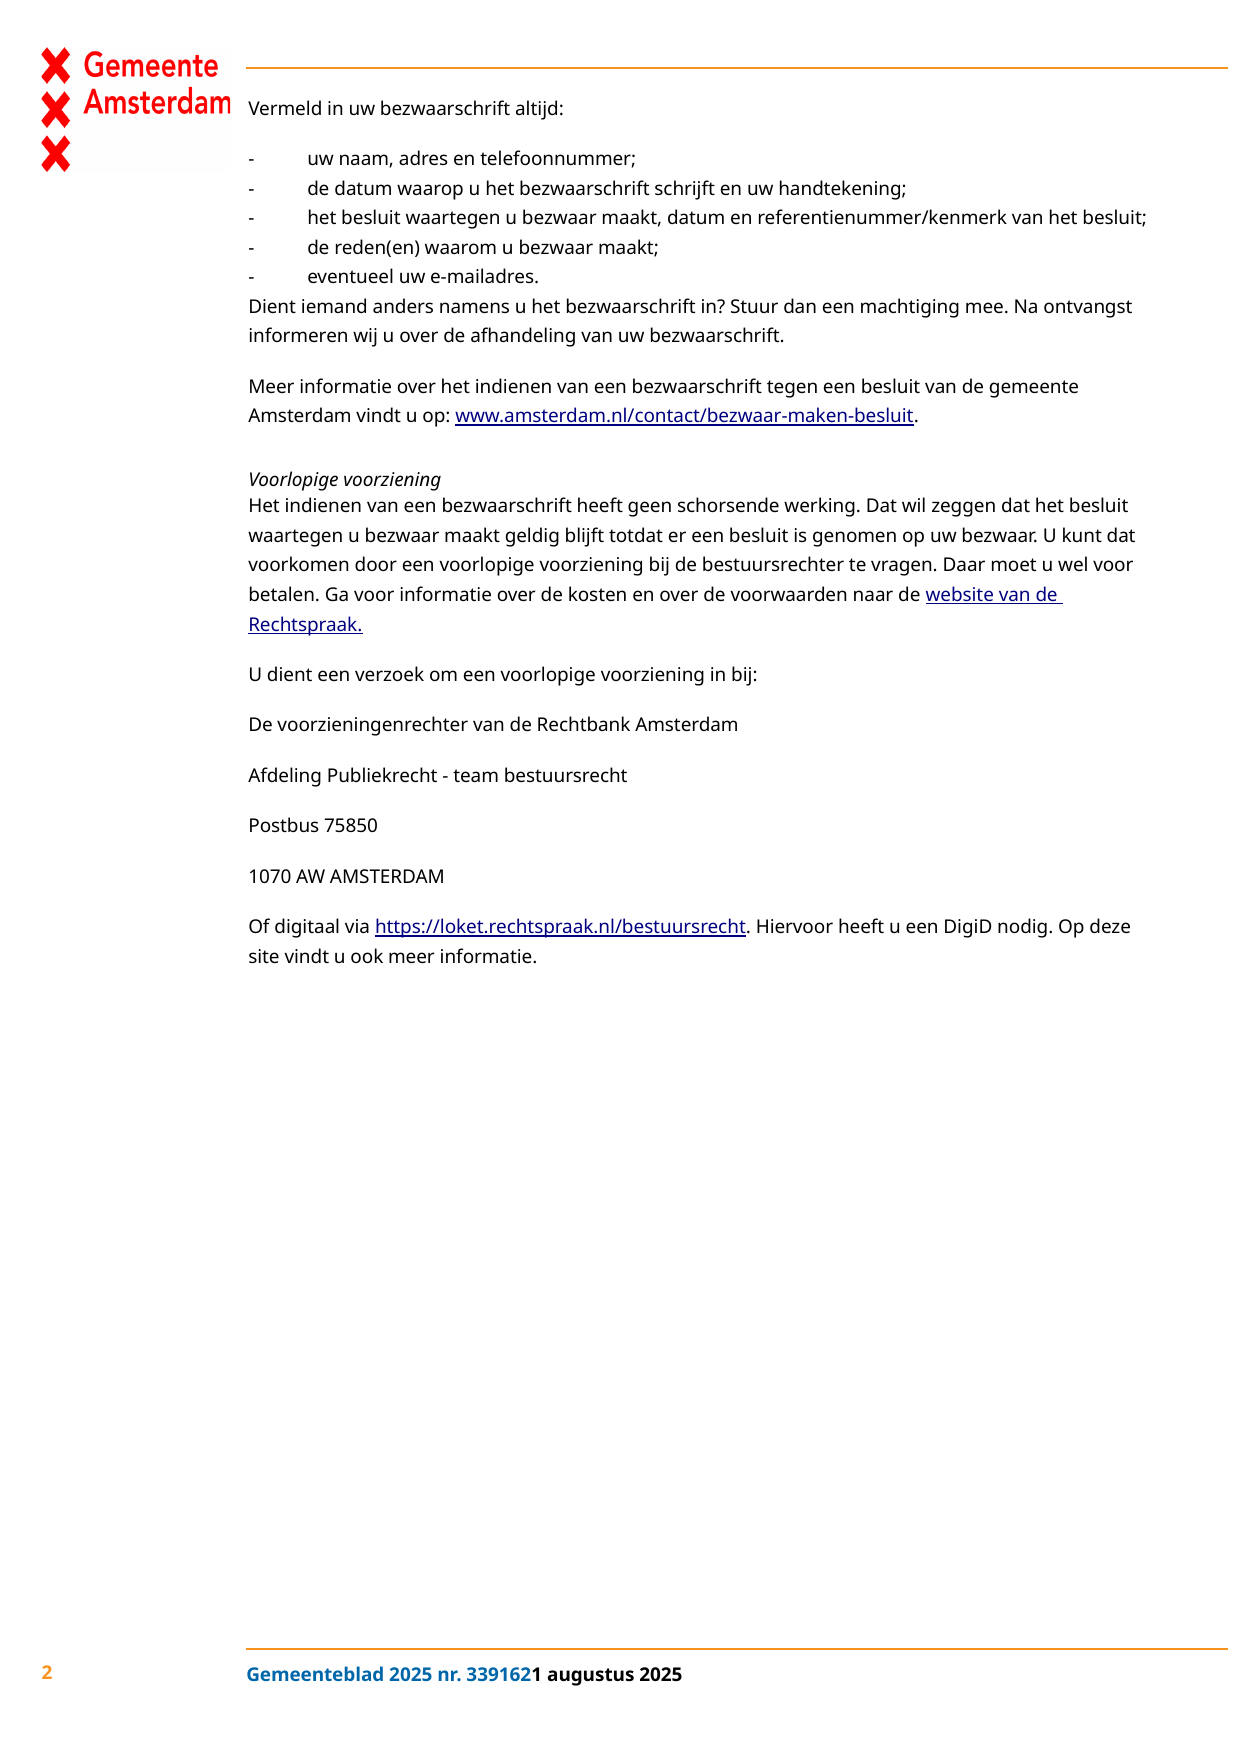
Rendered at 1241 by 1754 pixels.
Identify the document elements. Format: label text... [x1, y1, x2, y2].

list de datum waarop u het bezwaarschrift schrijft en uw handtekening; [248, 175, 1152, 201]
list eventueel uw e-mailadres. [248, 263, 1152, 289]
text De voorzieningenrechter van de Rechtbank Amsterdam [248, 712, 1152, 737]
text U dient een verzoek om een voorlopige voorziening in bij: [248, 661, 1152, 687]
text Dient iemand anders namens u het bezwaarschrift in? Stuur dan een machtiging mee. Na ontvangst informeren wij u over de afhandeling van uw bezwaarschrift. [248, 293, 1152, 348]
text Of digitaal via https://loket.rechtspraak.nl/bestuursrecht. Hiervoor heeft u een DigiD nodig. Op deze site vindt u ook meer informatie. [248, 913, 1152, 968]
text Postbus 75850 [248, 812, 1152, 838]
text Vermeld in uw bezwaarschrift altijd: [248, 95, 1152, 121]
text Het indienen van een bezwaarschrift heeft geen schorsende werking. Dat wil zeggen dat het besluit waartegen u bezwaar maakt geldig blijft totdat er een besluit is genomen op uw bezwaar. U kunt dat voorkomen door een voorlopige voorziening bij de bestuursrechter te vragen. Daar moet u wel voor betalen. Ga voor informatie over de kosten en over de voorwaarden naar de website van de Rechtspraak. [248, 492, 1152, 636]
text Afdeling Publiekrecht - team bestuursrecht [248, 762, 1152, 788]
list uw naam, adres en telefoonnummer; [248, 145, 1152, 171]
text Voorlopige voorziening [248, 467, 1152, 492]
text 1070 AW AMSTERDAM [248, 863, 1152, 888]
list de reden(en) waarom u bezwaar maakt; [248, 234, 1152, 260]
text Meer informatie over het indienen van een bezwaarschrift tegen een besluit van de gemeente Amsterdam vindt u op: www.amsterdam.nl/contact/bezwaar-maken-besluit. [248, 373, 1152, 428]
picture [41, 47, 231, 172]
list het besluit waartegen u bezwaar maakt, datum en referentienummer/kenmerk van het besluit; [248, 204, 1152, 230]
